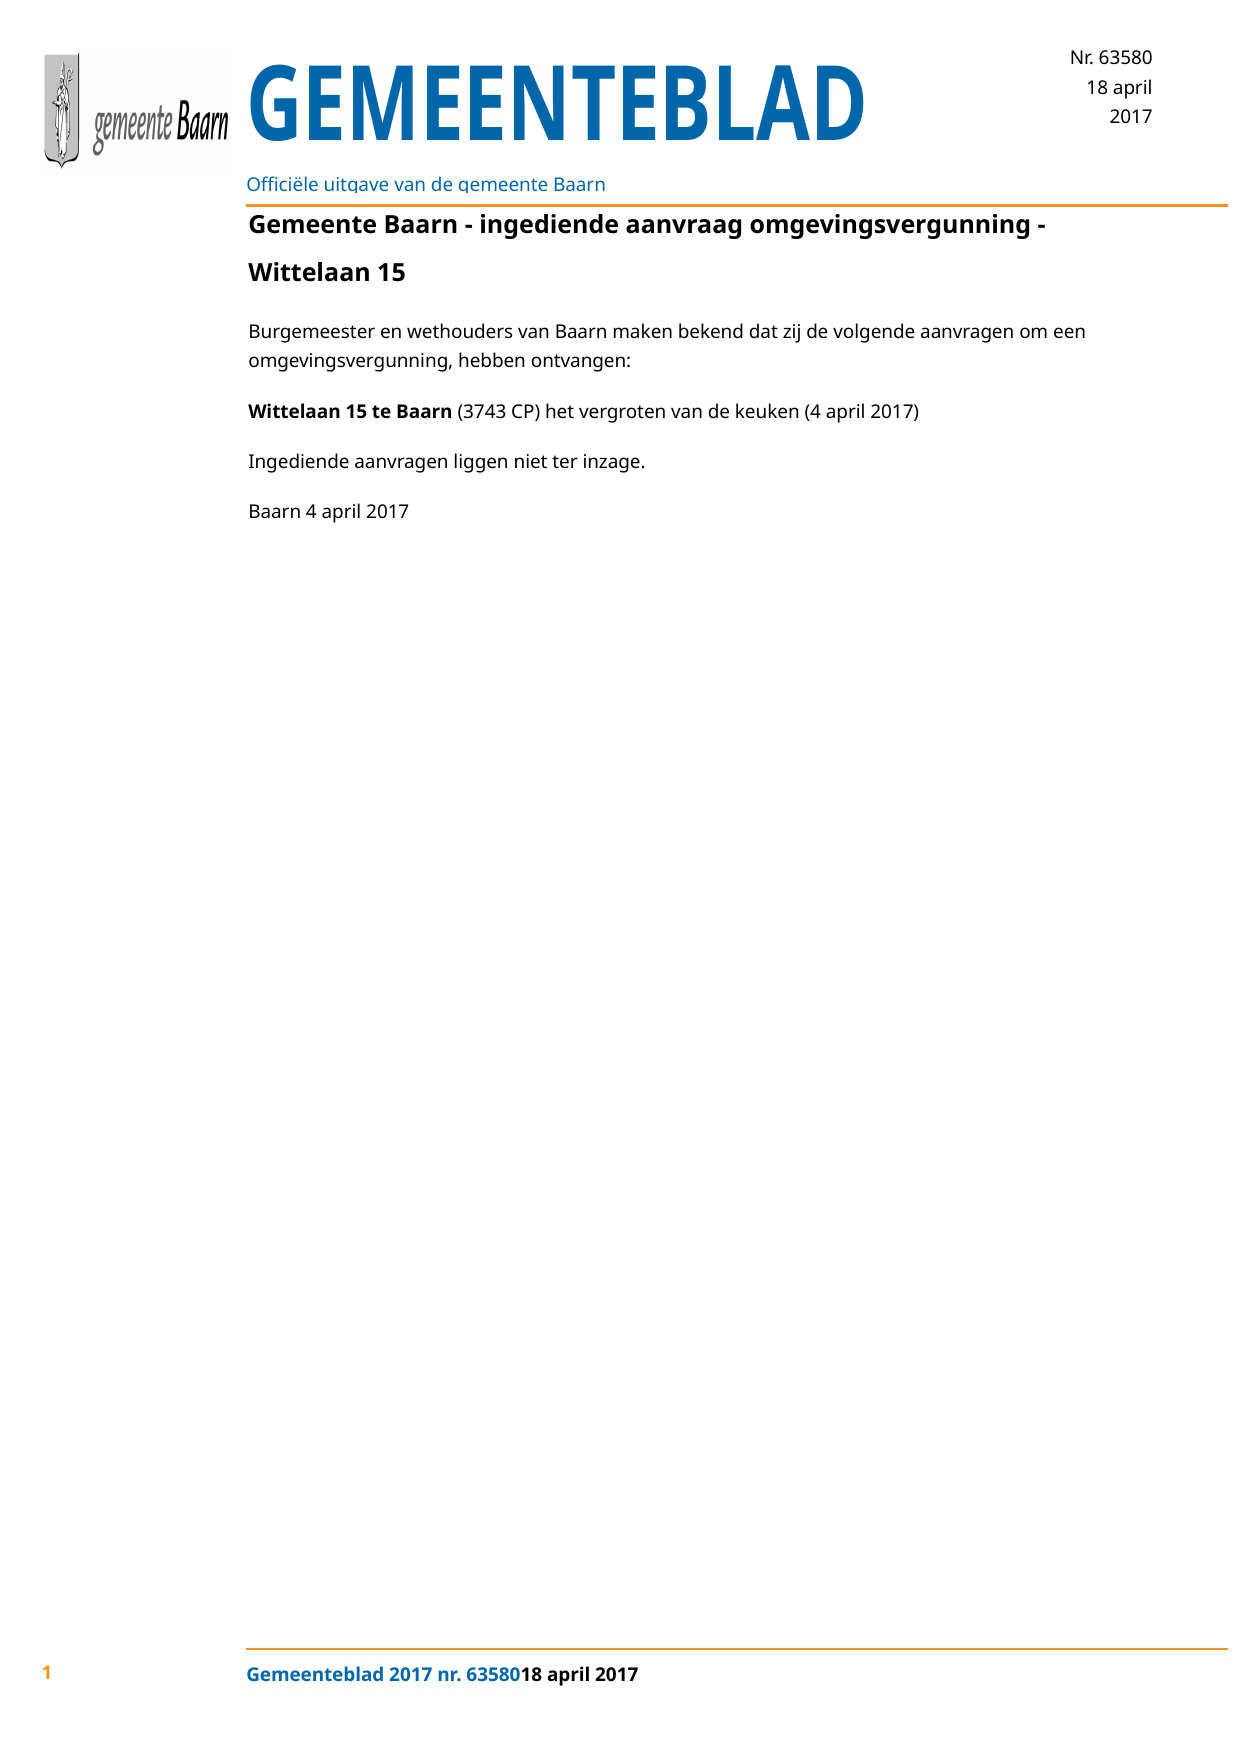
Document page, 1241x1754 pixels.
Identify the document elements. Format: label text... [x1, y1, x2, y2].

text Burgemeester en wethouders van Baarn maken bekend dat zij de volgende aanvragen om een omgevingsvergunning, hebben ontvangen: [248, 318, 1152, 373]
text Baarn 4 april 2017 [248, 499, 1152, 524]
picture [41, 47, 231, 172]
text Ingediende aanvragen liggen niet ter inzage. [248, 448, 1152, 474]
text Wittelaan 15 te Baarn (3743 CP) het vergroten van de keuken (4 april 2017) [248, 398, 1152, 424]
text Gemeente Baarn - ingediende aanvraag omgevingsvergunning - Wittelaan 15 [248, 207, 1152, 288]
